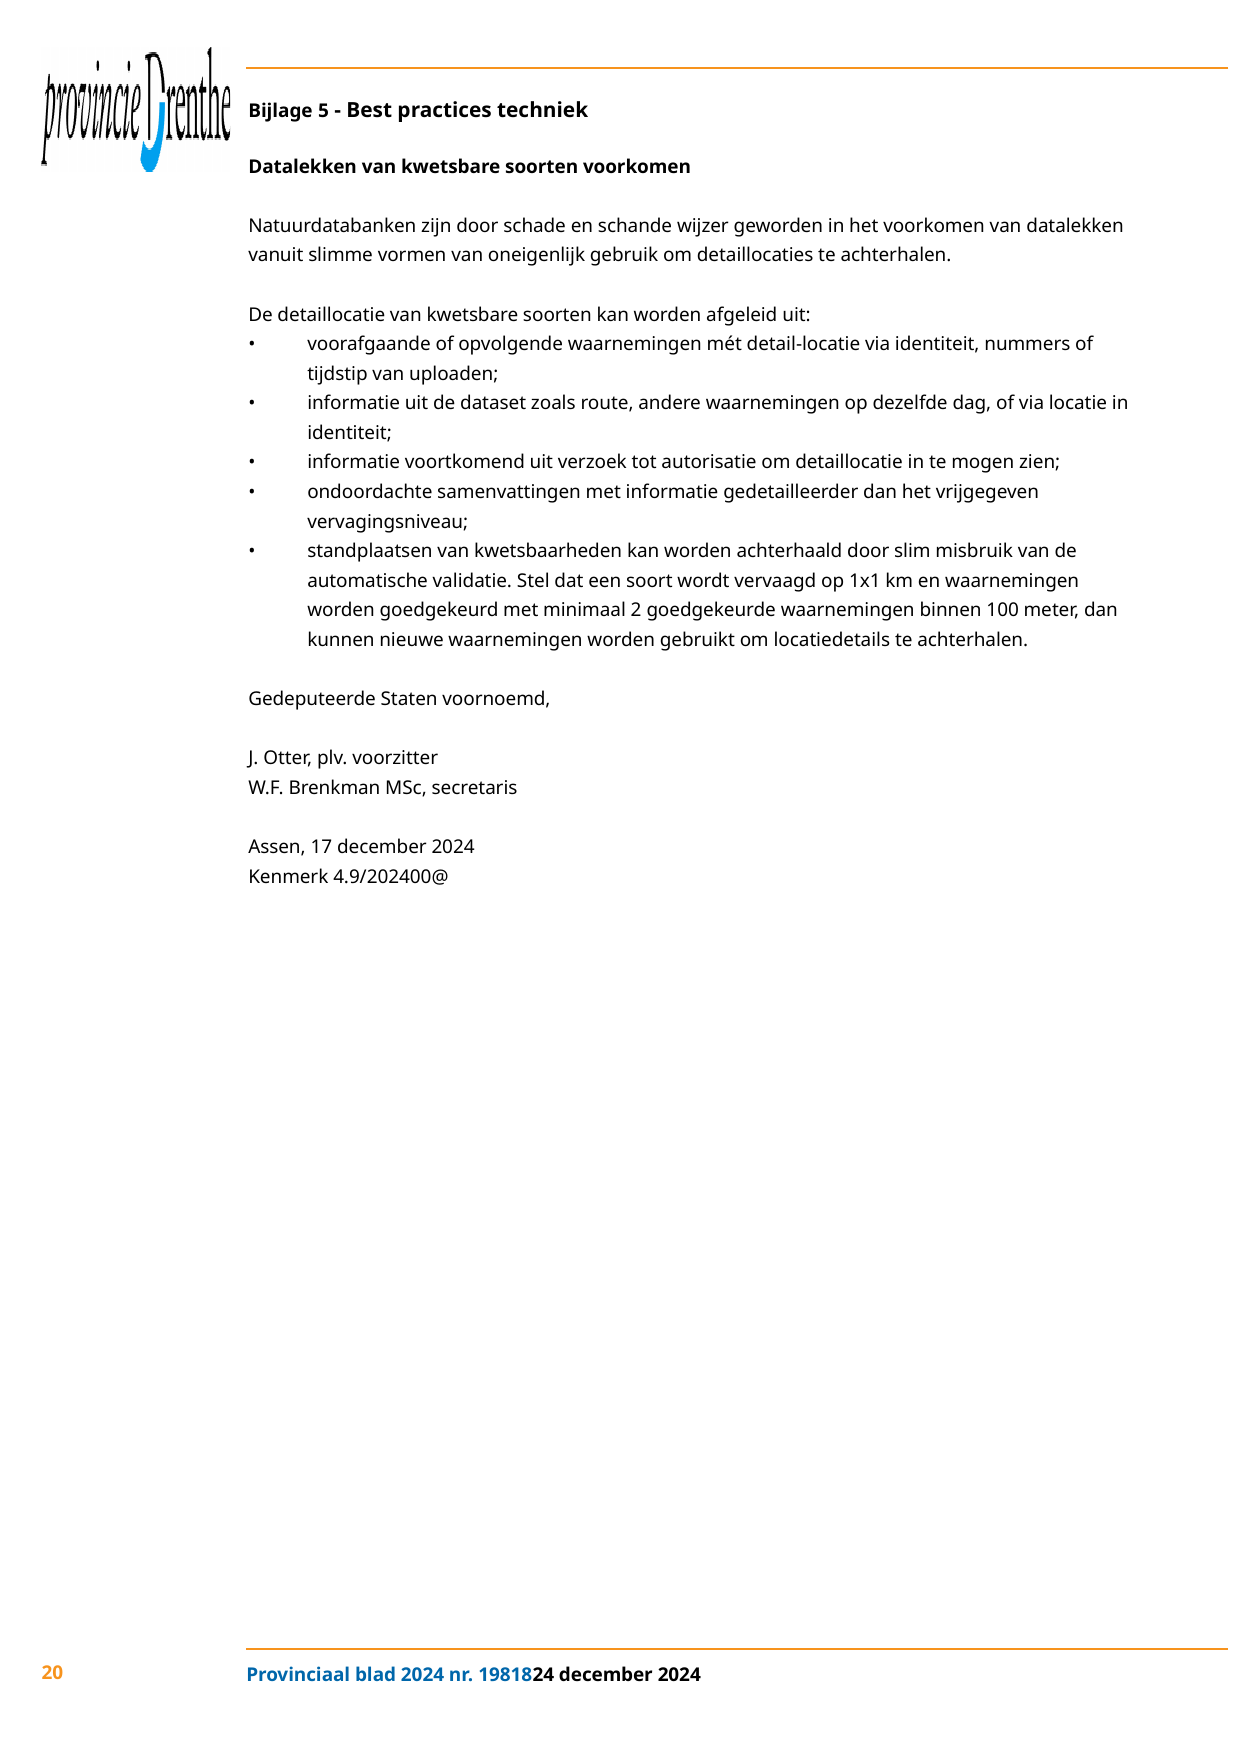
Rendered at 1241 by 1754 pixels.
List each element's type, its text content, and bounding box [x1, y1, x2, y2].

text W.F. Brenkman MSc, secretaris [248, 774, 1152, 800]
list voorafgaande of opvolgende waarnemingen mét detail-locatie via identiteit, nummers of tijdstip van uploaden; [248, 330, 1152, 386]
text Assen, 17 december 2024 [248, 833, 1152, 859]
text J. Otter, plv. voorzitter [248, 744, 1152, 770]
text Bijlage 5 - Best practices techniek [248, 95, 1152, 123]
list standplaatsen van kwetsbaarheden kan worden achterhaald door slim misbruik van de automatische validatie. Stel dat een soort wordt vervaagd op 1x1 km en waarnemingen worden goedgekeurd met minimaal 2 goedgekeurde waarnemingen binnen 100 meter, dan kunnen nieuwe waarnemingen worden gebruikt om locatiedetails te achterhalen. [248, 537, 1152, 652]
text De detaillocatie van kwetsbare soorten kan worden afgeleid uit: [248, 301, 1152, 327]
text Datalekken van kwetsbare soorten voorkomen [248, 153, 1152, 179]
text Kenmerk 4.9/202400@ [248, 863, 1152, 889]
picture [41, 47, 231, 172]
list informatie voortkomend uit verzoek tot autorisatie om detaillocatie in te mogen zien; [248, 449, 1152, 474]
text Natuurdatabanken zijn door schade en schande wijzer geworden in het voorkomen van datalekken vanuit slimme vormen van oneigenlijk gebruik om detaillocaties te achterhalen. [248, 212, 1152, 267]
list ondoordachte samenvattingen met informatie gedetailleerder dan het vrijgegeven vervagingsniveau; [248, 478, 1152, 534]
text Gedeputeerde Staten voornoemd, [248, 685, 1152, 711]
list informatie uit de dataset zoals route, andere waarnemingen op dezelfde dag, of via locatie in identiteit; [248, 389, 1152, 445]
